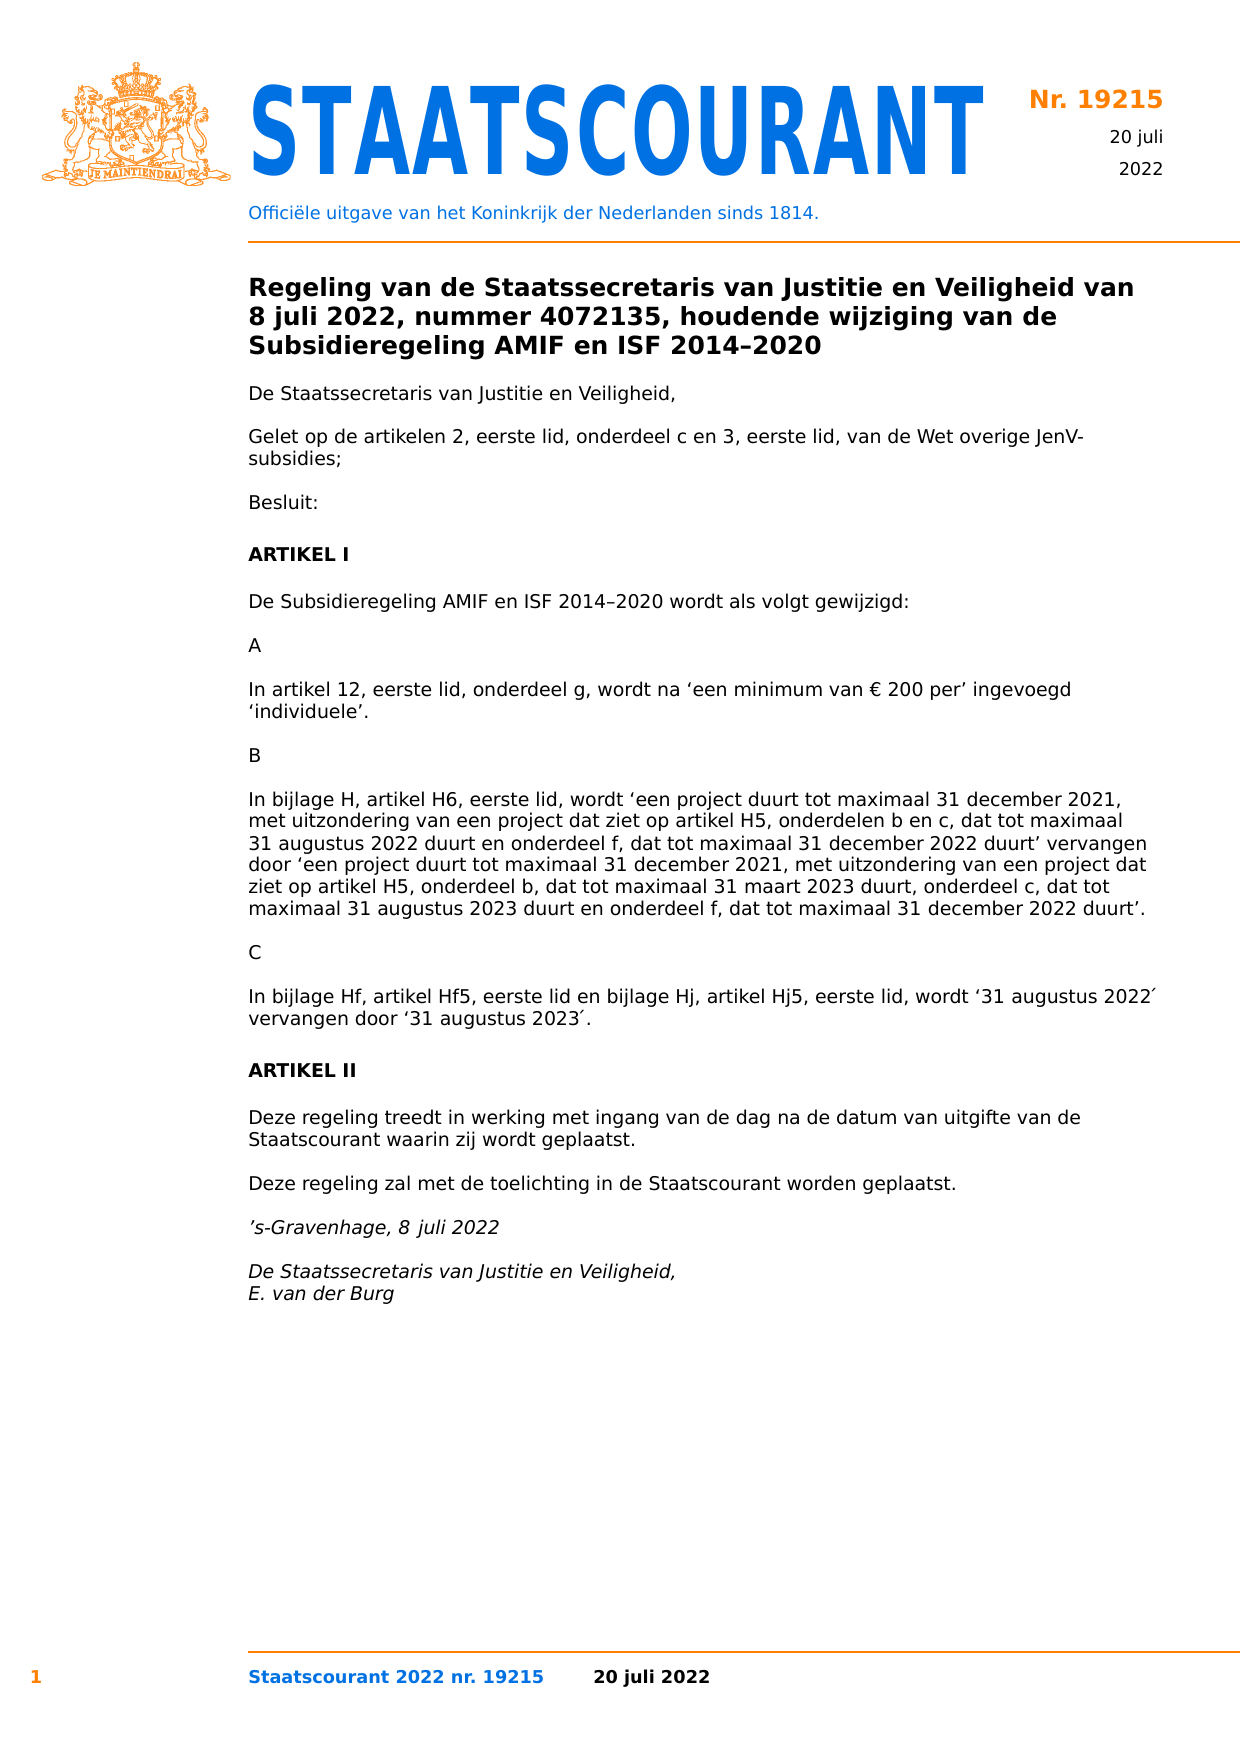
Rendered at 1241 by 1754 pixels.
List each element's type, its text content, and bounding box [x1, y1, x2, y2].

text B [248, 744, 1163, 767]
text De Staatssecretaris van Justitie en Veiligheid, E. van der Burg [248, 1261, 1163, 1304]
text C [248, 942, 1163, 964]
text De Subsidieregeling AMIF en ISF 2014–2020 wordt als volgt gewijzigd: [248, 591, 1163, 613]
picture [41, 62, 231, 186]
table_header [25, 62, 248, 241]
table_cell 2022 [998, 153, 1240, 203]
text Gelet op de artikelen 2, eerste lid, onderdeel c en 3, eerste lid, van de Wet overige JenV-subsidies; [248, 426, 1163, 470]
text Deze regeling treedt in werking met ingang van de dag na de datum van uitgifte van de Staatscourant waarin zij wordt geplaatst. [248, 1107, 1163, 1151]
table_cell 20 juli [998, 121, 1240, 153]
subtitle ARTIKEL II [248, 1060, 1163, 1082]
subtitle ARTIKEL I [248, 544, 1163, 566]
table_cell Officiële uitgave van het Koninkrijk der Nederlanden sinds 1814. [248, 203, 1240, 241]
text In bijlage H, artikel H6, eerste lid, wordt ‘een project duurt tot maximaal 31 december 2021, met uitzondering van een project dat ziet op artikel H5, onderdelen b en c, dat tot maximaal 31 augustus 2022 duurt en onderdeel f, dat tot maximaal 31 december 2022 duurt’ vervangen door ‘een project duurt tot maximaal 31 december 2021, met uitzondering van een project dat ziet op artikel H5, onderdeel b, dat tot maximaal 31 maart 2023 duurt, onderdeel c, dat tot maximaal 31 augustus 2023 duurt en onderdeel f, dat tot maximaal 31 december 2022 duurt’. [248, 788, 1163, 920]
text Besluit: [248, 492, 1163, 514]
subtitle Regeling van de Staatssecretaris van Justitie en Veiligheid van 8 juli 2022, nummer 4072135, houdende wijziging van de Subsidieregeling AMIF en ISF 2014–2020 [248, 273, 1163, 361]
text De Staatssecretaris van Justitie en Veiligheid, [248, 382, 1163, 404]
text In artikel 12, eerste lid, onderdeel g, wordt na ‘een minimum van € 200 per’ ingevoegd ‘individuele’. [248, 679, 1163, 723]
text ’s-Gravenhage, 8 juli 2022 [248, 1217, 1163, 1239]
text Deze regeling zal met de toelichting in de Staatscourant worden geplaatst. [248, 1173, 1163, 1195]
table_header Nr. 19215 [998, 62, 1240, 121]
text In bijlage Hf, artikel Hf5, eerste lid en bijlage Hj, artikel Hj5, eerste lid, wordt ‘31 augustus 2022 ́ vervangen door ‘31 augustus 2023 ́. [248, 986, 1163, 1030]
table_header STAATSCOURANT [248, 62, 998, 203]
text A [248, 635, 1163, 657]
